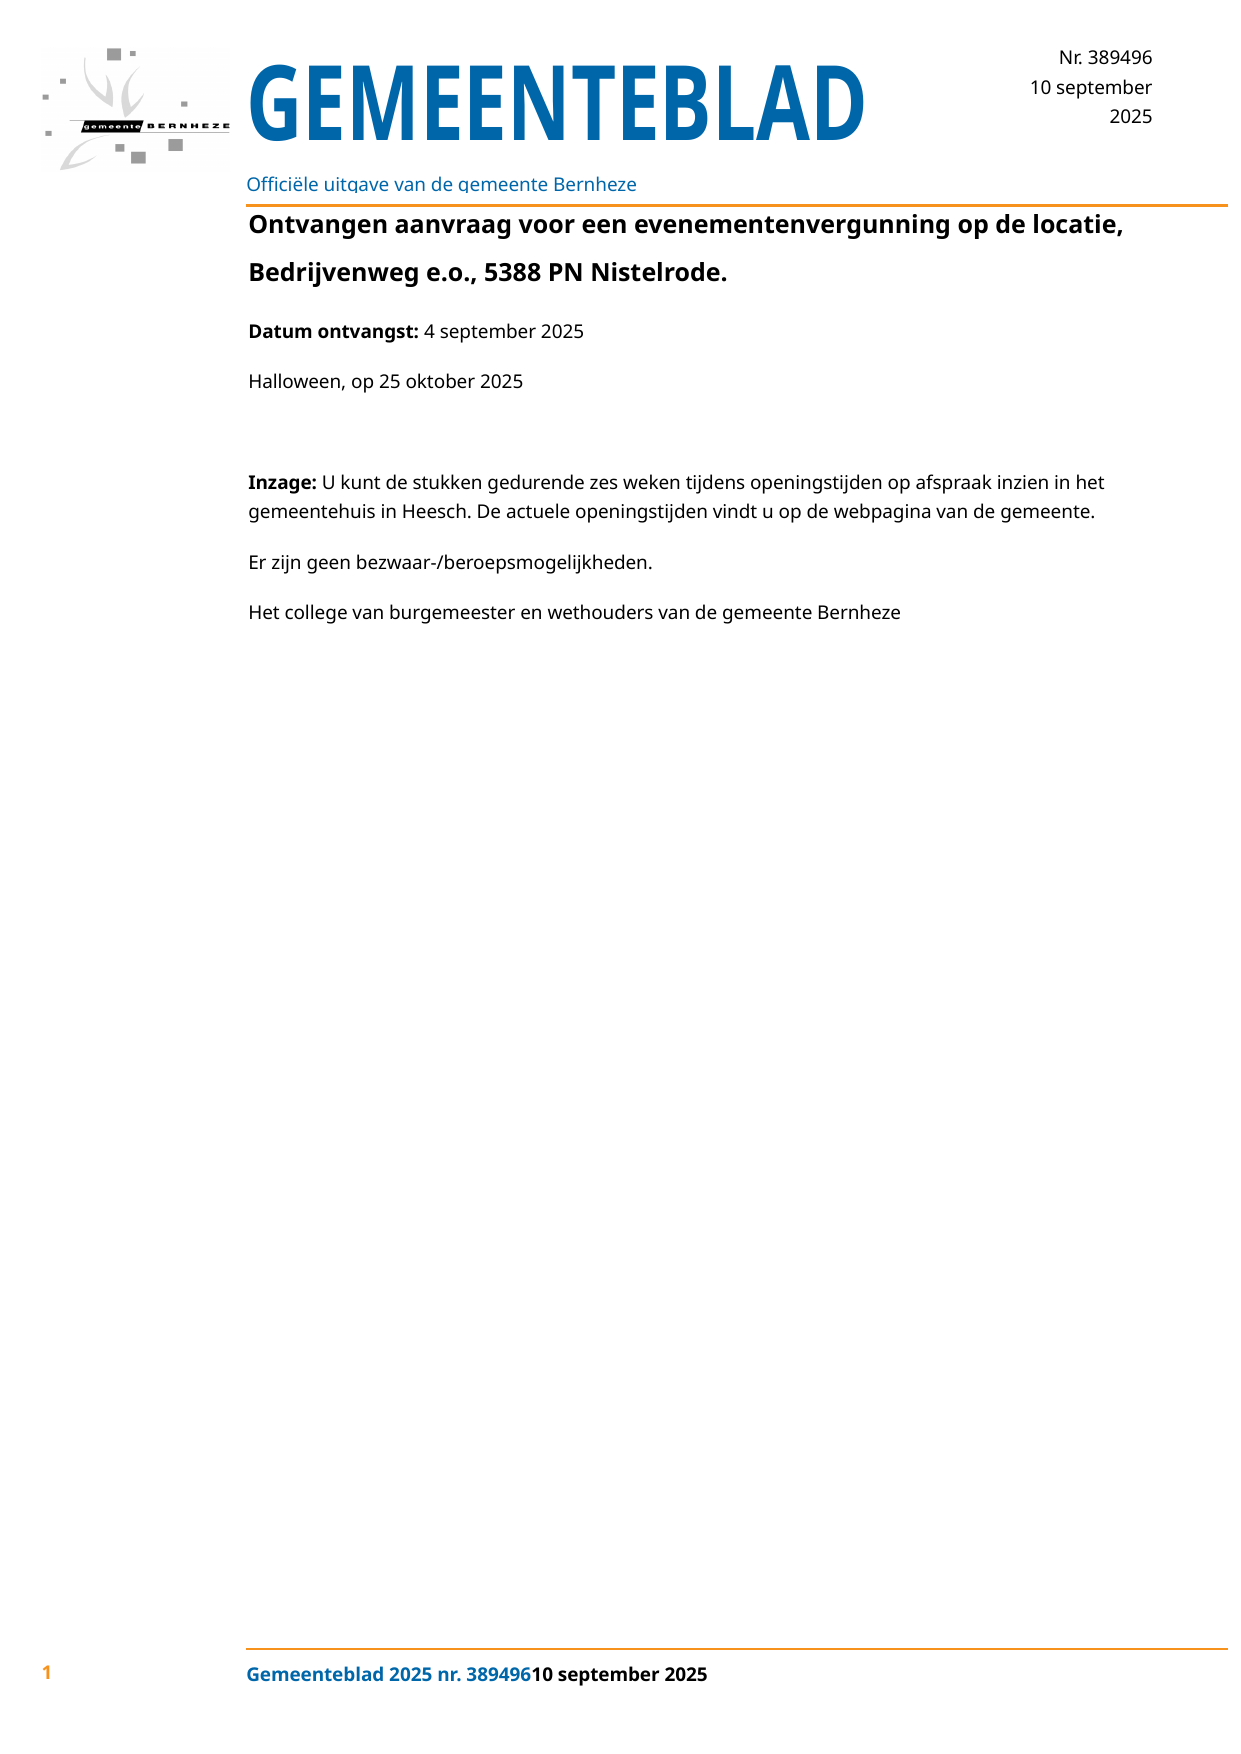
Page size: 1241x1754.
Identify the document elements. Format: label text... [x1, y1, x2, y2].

text Halloween, op 25 oktober 2025 [248, 368, 1152, 394]
text Het college van burgemeester en wethouders van de gemeente Bernheze [248, 599, 1152, 625]
text Ontvangen aanvraag voor een evenementenvergunning op de locatie, Bedrijvenweg e.o., 5388 PN Nistelrode. [248, 207, 1152, 288]
text Er zijn geen bezwaar-/beroepsmogelijkheden. [248, 549, 1152, 575]
text Inzage: U kunt de stukken gedurende zes weken tijdens openingstijden op afspraak inzien in het gemeentehuis in Heesch. De actuele openingstijden vindt u op de webpagina van de gemeente. [248, 469, 1152, 524]
picture [41, 47, 231, 172]
text Datum ontvangst: 4 september 2025 [248, 318, 1152, 344]
